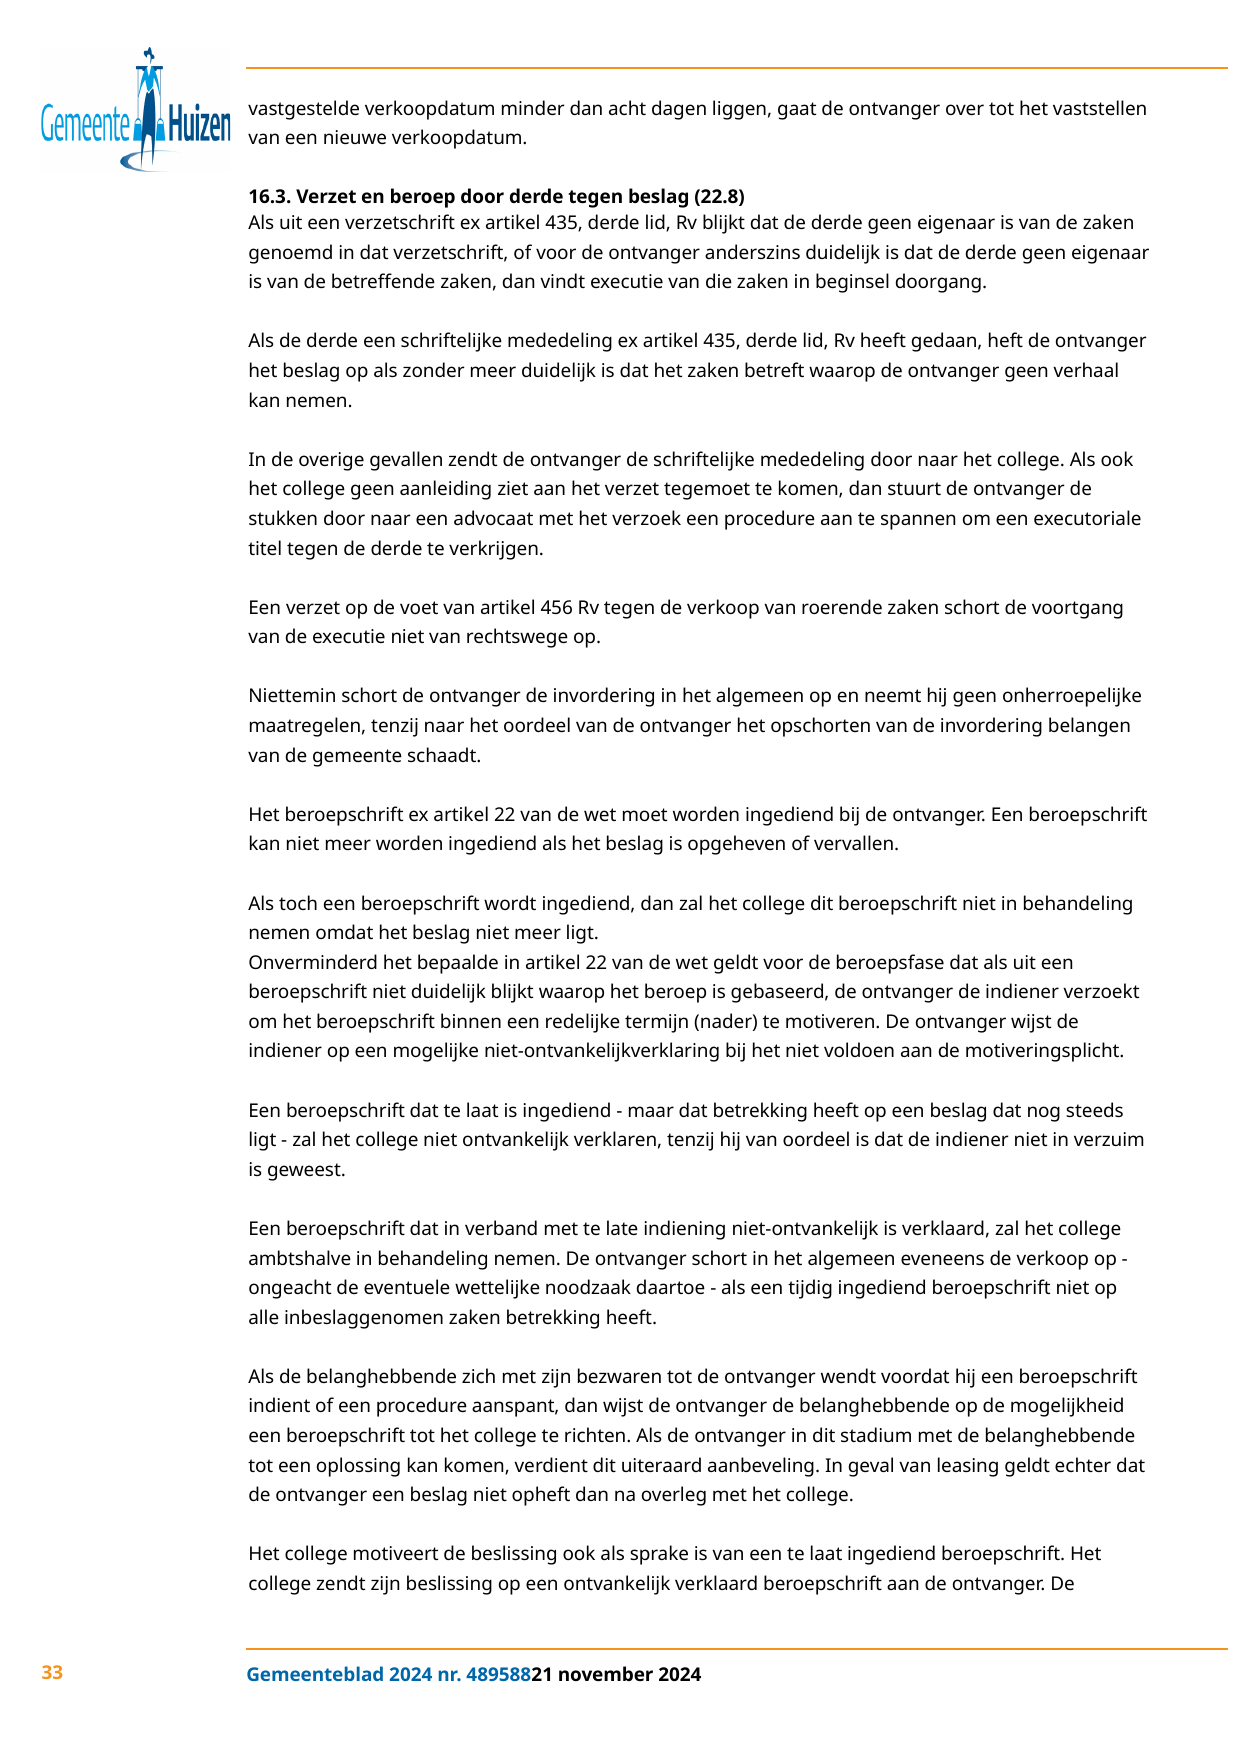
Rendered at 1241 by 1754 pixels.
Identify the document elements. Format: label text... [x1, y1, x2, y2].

text Onverminderd het bepaalde in artikel 22 van de wet geldt voor de beroepsfase dat als uit een beroepschrift niet duidelijk blijkt waarop het beroep is gebaseerd, de ontvanger de indiener verzoekt om het beroepschrift binnen een redelijke termijn (nader) te motiveren. De ontvanger wijst de indiener op een mogelijke niet-ontvankelijkverklaring bij het niet voldoen aan de motiveringsplicht. [248, 949, 1152, 1063]
text vastgestelde verkoopdatum minder dan acht dagen liggen, gaat de ontvanger over tot het vaststellen van een nieuwe verkoopdatum. [248, 95, 1152, 150]
text Als de derde een schriftelijke mededeling ex artikel 435, derde lid, Rv heeft gedaan, heft de ontvanger het beslag op als zonder meer duidelijk is dat het zaken betreft waarop de ontvanger geen verhaal kan nemen. [248, 328, 1152, 412]
text 16.3. Verzet en beroep door derde tegen beslag (22.8) [248, 183, 1152, 209]
text Als toch een beroepschrift wordt ingediend, dan zal het college dit beroepschrift niet in behandeling nemen omdat het beslag niet meer ligt. [248, 890, 1152, 945]
text Een beroepschrift dat te laat is ingediend - maar dat betrekking heeft op een beslag dat nog steeds ligt - zal het college niet ontvankelijk verklaren, tenzij hij van oordeel is dat de indiener niet in verzuim is geweest. [248, 1097, 1152, 1182]
text Als uit een verzetschrift ex artikel 435, derde lid, Rv blijkt dat de derde geen eigenaar is van de zaken genoemd in dat verzetschrift, of voor de ontvanger anderszins duidelijk is dat de derde geen eigenaar is van de betreffende zaken, dan vindt executie van die zaken in beginsel doorgang. [248, 209, 1152, 294]
text Een beroepschrift dat in verband met te late indiening niet-ontvankelijk is verklaard, zal het college ambtshalve in behandeling nemen. De ontvanger schort in het algemeen eveneens de verkoop op - ongeacht de eventuele wettelijke noodzaak daartoe - als een tijdig ingediend beroepschrift niet op alle inbeslaggenomen zaken betrekking heeft. [248, 1215, 1152, 1329]
text Een verzet op de voet van artikel 456 Rv tegen de verkoop van roerende zaken schort de voortgang van de executie niet van rechtswege op. [248, 594, 1152, 649]
text Het beroepschrift ex artikel 22 van de wet moet worden ingediend bij de ontvanger. Een beroepschrift kan niet meer worden ingediend als het beslag is opgeheven of vervallen. [248, 801, 1152, 856]
text Niettemin schort de ontvanger de invordering in het algemeen op en neemt hij geen onherroepelijke maatregelen, tenzij naar het oordeel van de ontvanger het opschorten van de invordering belangen van de gemeente schaadt. [248, 683, 1152, 767]
text Als de belanghebbende zich met zijn bezwaren tot de ontvanger wendt voordat hij een beroepschrift indient of een procedure aanspant, dan wijst de ontvanger de belanghebbende op de mogelijkheid een beroepschrift tot het college te richten. Als de ontvanger in dit stadium met de belanghebbende tot een oplossing kan komen, verdient dit uiteraard aanbeveling. In geval van leasing geldt echter dat de ontvanger een beslag niet opheft dan na overleg met het college. [248, 1363, 1152, 1507]
text Het college motiveert de beslissing ook als sprake is van een te laat ingediend beroepschrift. Het college zendt zijn beslissing op een ontvankelijk verklaard beroepschrift aan de ontvanger. De [248, 1541, 1152, 1596]
picture [41, 47, 231, 172]
text In de overige gevallen zendt de ontvanger de schriftelijke mededeling door naar het college. Als ook het college geen aanleiding ziet aan het verzet tegemoet te komen, dan stuurt de ontvanger de stukken door naar een advocaat met het verzoek een procedure aan te spannen om een executoriale titel tegen de derde te verkrijgen. [248, 446, 1152, 560]
